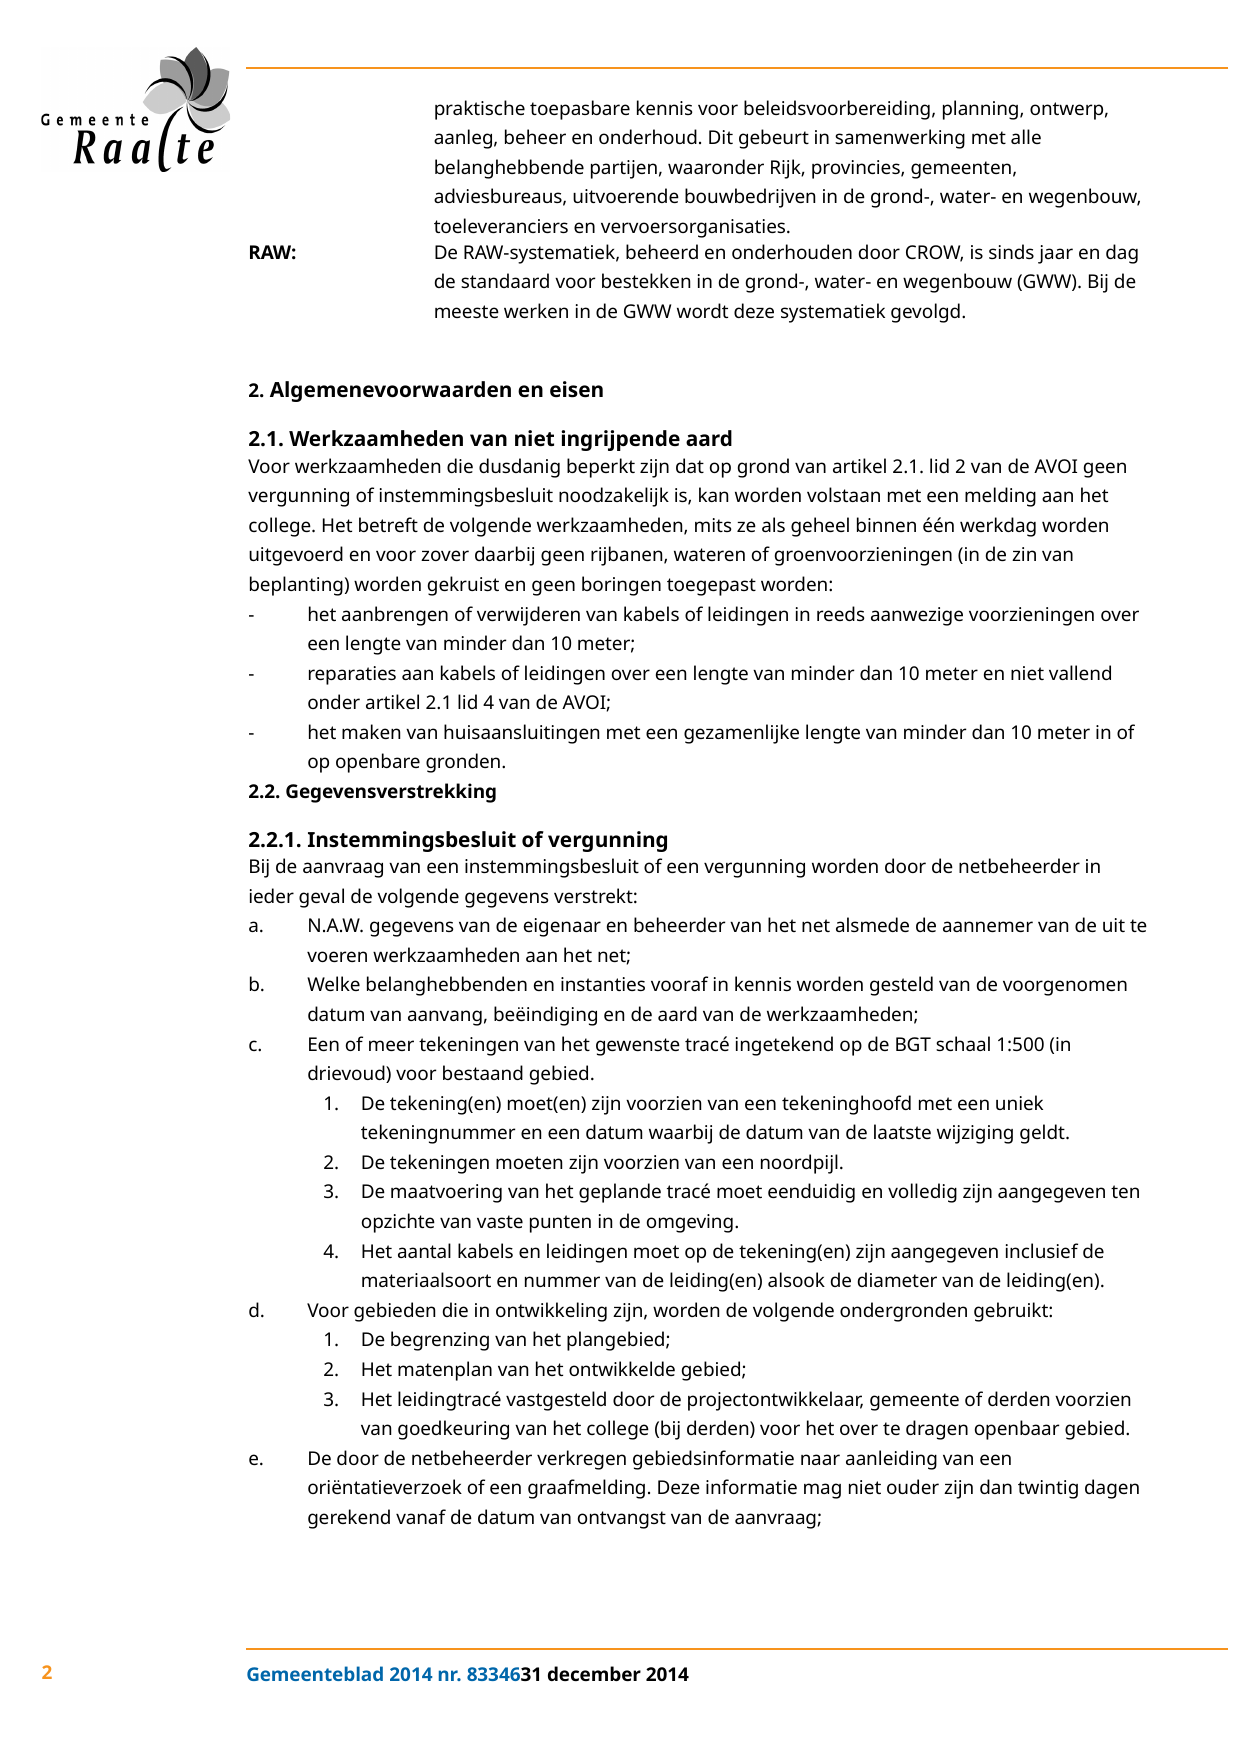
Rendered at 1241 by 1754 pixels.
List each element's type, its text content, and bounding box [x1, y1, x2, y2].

picture [41, 47, 231, 172]
text 2.2. Gegevensverstrekking [248, 778, 1152, 804]
list De tekening(en) moet(en) zijn voorzien van een tekeninghoofd met een uniek tekeningnummer en een datum waarbij de datum van de laatste wijziging geldt. [323, 1090, 1152, 1145]
table_cell [248, 95, 433, 239]
text Bij de aanvraag van een instemmingsbesluit of een vergunning worden door de netbeheerder in ieder geval de volgende gegevens verstrekt: [248, 853, 1152, 909]
list het aanbrengen of verwijderen van kabels of leidingen in reeds aanwezige voorzieningen over een lengte van minder dan 10 meter; [248, 601, 1152, 656]
table_cell De RAW-systematiek, beheerd en onderhouden door CROW, is sinds jaar en dag de standaard voor bestekken in de grond-, water- en wegenbouw (GWW). Bij de meeste werken in de GWW wordt deze systematiek gevolgd. [434, 239, 1152, 324]
text 2.1. Werkzaamheden van niet ingrijpende aard [248, 424, 1152, 453]
text 2.2.1. Instemmingsbesluit of vergunning [248, 825, 1152, 853]
table_cell praktische toepasbare kennis voor beleidsvoorbereiding, planning, ontwerp, aanleg, beheer en onderhoud. Dit gebeurt in samenwerking met alle belanghebbende partijen, waaronder Rijk, provincies, gemeenten, adviesbureaus, uitvoerende bouwbedrijven in de grond-, water- en wegenbouw, toeleveranciers en vervoersorganisaties. [434, 95, 1152, 239]
list Het leidingtracé vastgesteld door de projectontwikkelaar, gemeente of derden voorzien van goedkeuring van het college (bij derden) voor het over te dragen openbaar gebied. [323, 1386, 1152, 1441]
list De maatvoering van het geplande tracé moet eenduidig en volledig zijn aangegeven ten opzichte van vaste punten in de omgeving. [323, 1179, 1152, 1234]
list Voor gebieden die in ontwikkeling zijn, worden de volgende ondergronden gebruikt: [248, 1297, 1152, 1323]
text 2. Algemenevoorwaarden en eisen [248, 375, 1152, 404]
table_cell RAW: [248, 239, 433, 324]
list Een of meer tekeningen van het gewenste tracé ingetekend op de BGT schaal 1:500 (in drievoud) voor bestaand gebied. [248, 1031, 1152, 1086]
list De tekeningen moeten zijn voorzien van een noordpijl. [323, 1149, 1152, 1175]
list Het matenplan van het ontwikkelde gebied; [323, 1356, 1152, 1382]
list Het aantal kabels en leidingen moet op de tekening(en) zijn aangegeven inclusief de materiaalsoort en nummer van de leiding(en) alsook de diameter van de leiding(en). [323, 1238, 1152, 1293]
list reparaties aan kabels of leidingen over een lengte van minder dan 10 meter en niet vallend onder artikel 2.1 lid 4 van de AVOI; [248, 660, 1152, 715]
list het maken van huisaansluitingen met een gezamenlijke lengte van minder dan 10 meter in of op openbare gronden. [248, 719, 1152, 774]
text Voor werkzaamheden die dusdanig beperkt zijn dat op grond van artikel 2.1. lid 2 van de AVOI geen vergunning of instemmingsbesluit noodzakelijk is, kan worden volstaan met een melding aan het college. Het betreft de volgende werkzaamheden, mits ze als geheel binnen één werkdag worden uitgevoerd en voor zover daarbij geen rijbanen, wateren of groenvoorzieningen (in de zin van beplanting) worden gekruist en geen boringen toegepast worden: [248, 453, 1152, 597]
list De door de netbeheerder verkregen gebiedsinformatie naar aanleiding van een oriëntatieverzoek of een graafmelding. Deze informatie mag niet ouder zijn dan twintig dagen gerekend vanaf de datum van ontvangst van de aanvraag; [248, 1445, 1152, 1530]
list Welke belanghebbenden en instanties vooraf in kennis worden gesteld van de voorgenomen datum van aanvang, beëindiging en de aard van de werkzaamheden; [248, 972, 1152, 1027]
list N.A.W. gegevens van de eigenaar en beheerder van het net alsmede de aannemer van de uit te voeren werkzaamheden aan het net; [248, 912, 1152, 968]
list De begrenzing van het plangebied; [323, 1327, 1152, 1352]
